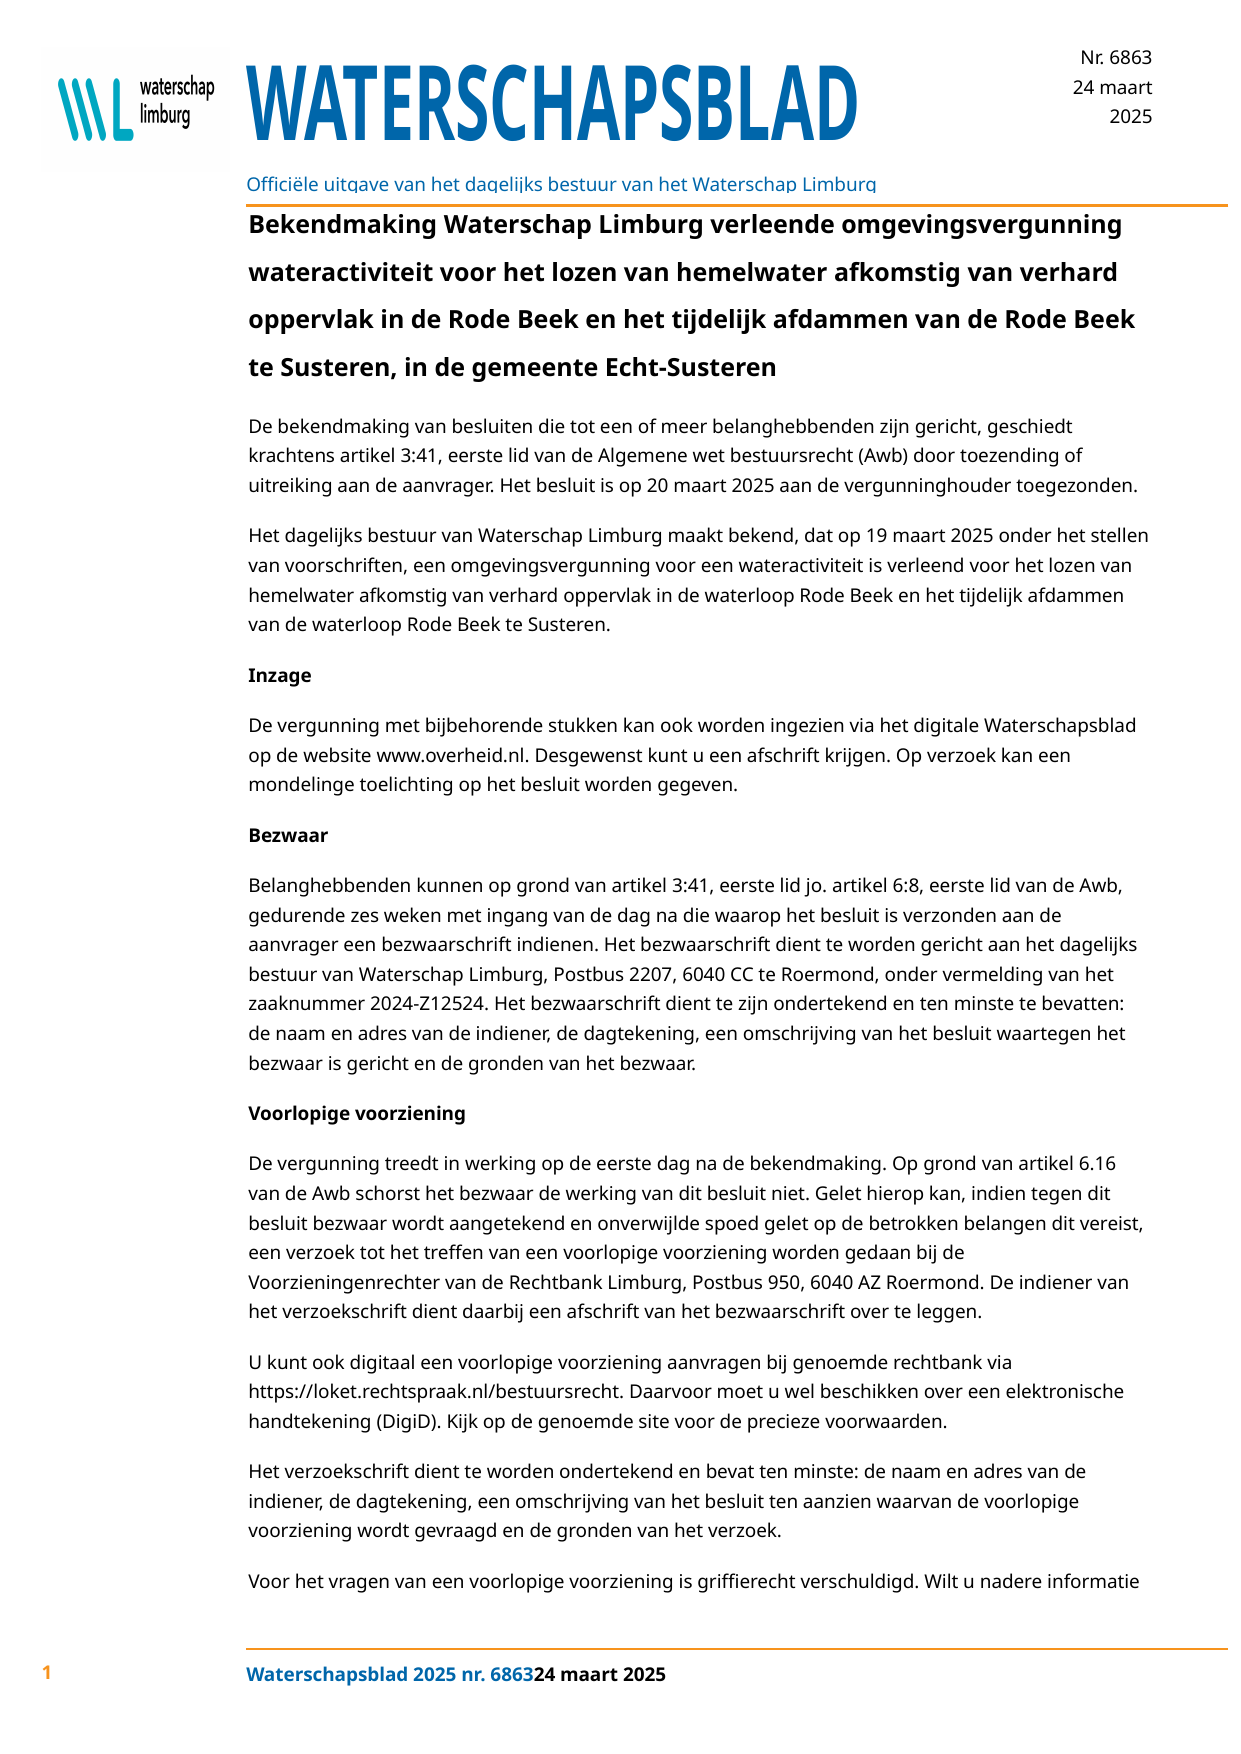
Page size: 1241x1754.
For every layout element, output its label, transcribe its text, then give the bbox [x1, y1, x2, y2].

text U kunt ook digitaal een voorlopige voorziening aanvragen bij genoemde rechtbank via https://loket.rechtspraak.nl/bestuursrecht. Daarvoor moet u wel beschikken over een elektronische handtekening (DigiD). Kijk op de genoemde site voor de precieze voorwaarden. [248, 1349, 1152, 1434]
text Bekendmaking Waterschap Limburg verleende omgevingsvergunning wateractiviteit voor het lozen van hemelwater afkomstig van verhard oppervlak in de Rode Beek en het tijdelijk afdammen van de Rode Beek te Susteren, in de gemeente Echt-Susteren [248, 207, 1152, 384]
text De vergunning met bijbehorende stukken kan ook worden ingezien via het digitale Waterschapsblad op de website www.overheid.nl. Desgewenst kunt u een afschrift krijgen. Op verzoek kan een mondelinge toelichting op het besluit worden gegeven. [248, 712, 1152, 797]
text De vergunning treedt in werking op de eerste dag na de bekendmaking. Op grond van artikel 6.16 van de Awb schorst het bezwaar de werking van dit besluit niet. Gelet hierop kan, indien tegen dit besluit bezwaar wordt aangetekend en onverwijlde spoed gelet op de betrokken belangen dit vereist, een verzoek tot het treffen van een voorlopige voorziening worden gedaan bij de Voorzieningenrechter van de Rechtbank Limburg, Postbus 950, 6040 AZ Roermond. De indiener van het verzoekschrift dient daarbij een afschrift van het bezwaarschrift over te leggen. [248, 1151, 1152, 1324]
picture [41, 47, 231, 172]
text Bezwaar [248, 822, 1152, 848]
text Het verzoekschrift dient te worden ondertekend en bevat ten minste: de naam en adres van de indiener, de dagtekening, een omschrijving van het besluit ten aanzien waarvan de voorlopige voorziening wordt gevraagd en de gronden van het verzoek. [248, 1458, 1152, 1543]
text De bekendmaking van besluiten die tot een of meer belanghebbenden zijn gericht, geschiedt krachtens artikel 3:41, eerste lid van de Algemene wet bestuursrecht (Awb) door toezending of uitreiking aan de aanvrager. Het besluit is op 20 maart 2025 aan de vergunninghouder toegezonden. [248, 413, 1152, 498]
text Inzage [248, 662, 1152, 688]
text Voor het vragen van een voorlopige voorziening is griffierecht verschuldigd. Wilt u nadere informatie [248, 1568, 1152, 1594]
text Voorlopige voorziening [248, 1100, 1152, 1126]
text Het dagelijks bestuur van Waterschap Limburg maakt bekend, dat op 19 maart 2025 onder het stellen van voorschriften, een omgevingsvergunning voor een wateractiviteit is verleend voor het lozen van hemelwater afkomstig van verhard oppervlak in de waterloop Rode Beek en het tijdelijk afdammen van de waterloop Rode Beek te Susteren. [248, 523, 1152, 637]
text Belanghebbenden kunnen op grond van artikel 3:41, eerste lid jo. artikel 6:8, eerste lid van de Awb, gedurende zes weken met ingang van de dag na die waarop het besluit is verzonden aan de aanvrager een bezwaarschrift indienen. Het bezwaarschrift dient te worden gericht aan het dagelijks bestuur van Waterschap Limburg, Postbus 2207, 6040 CC te Roermond, onder vermelding van het zaaknummer 2024-Z12524. Het bezwaarschrift dient te zijn ondertekend en ten minste te bevatten: de naam en adres van de indiener, de dagtekening, een omschrijving van het besluit waartegen het bezwaar is gericht en de gronden van het bezwaar. [248, 872, 1152, 1076]
